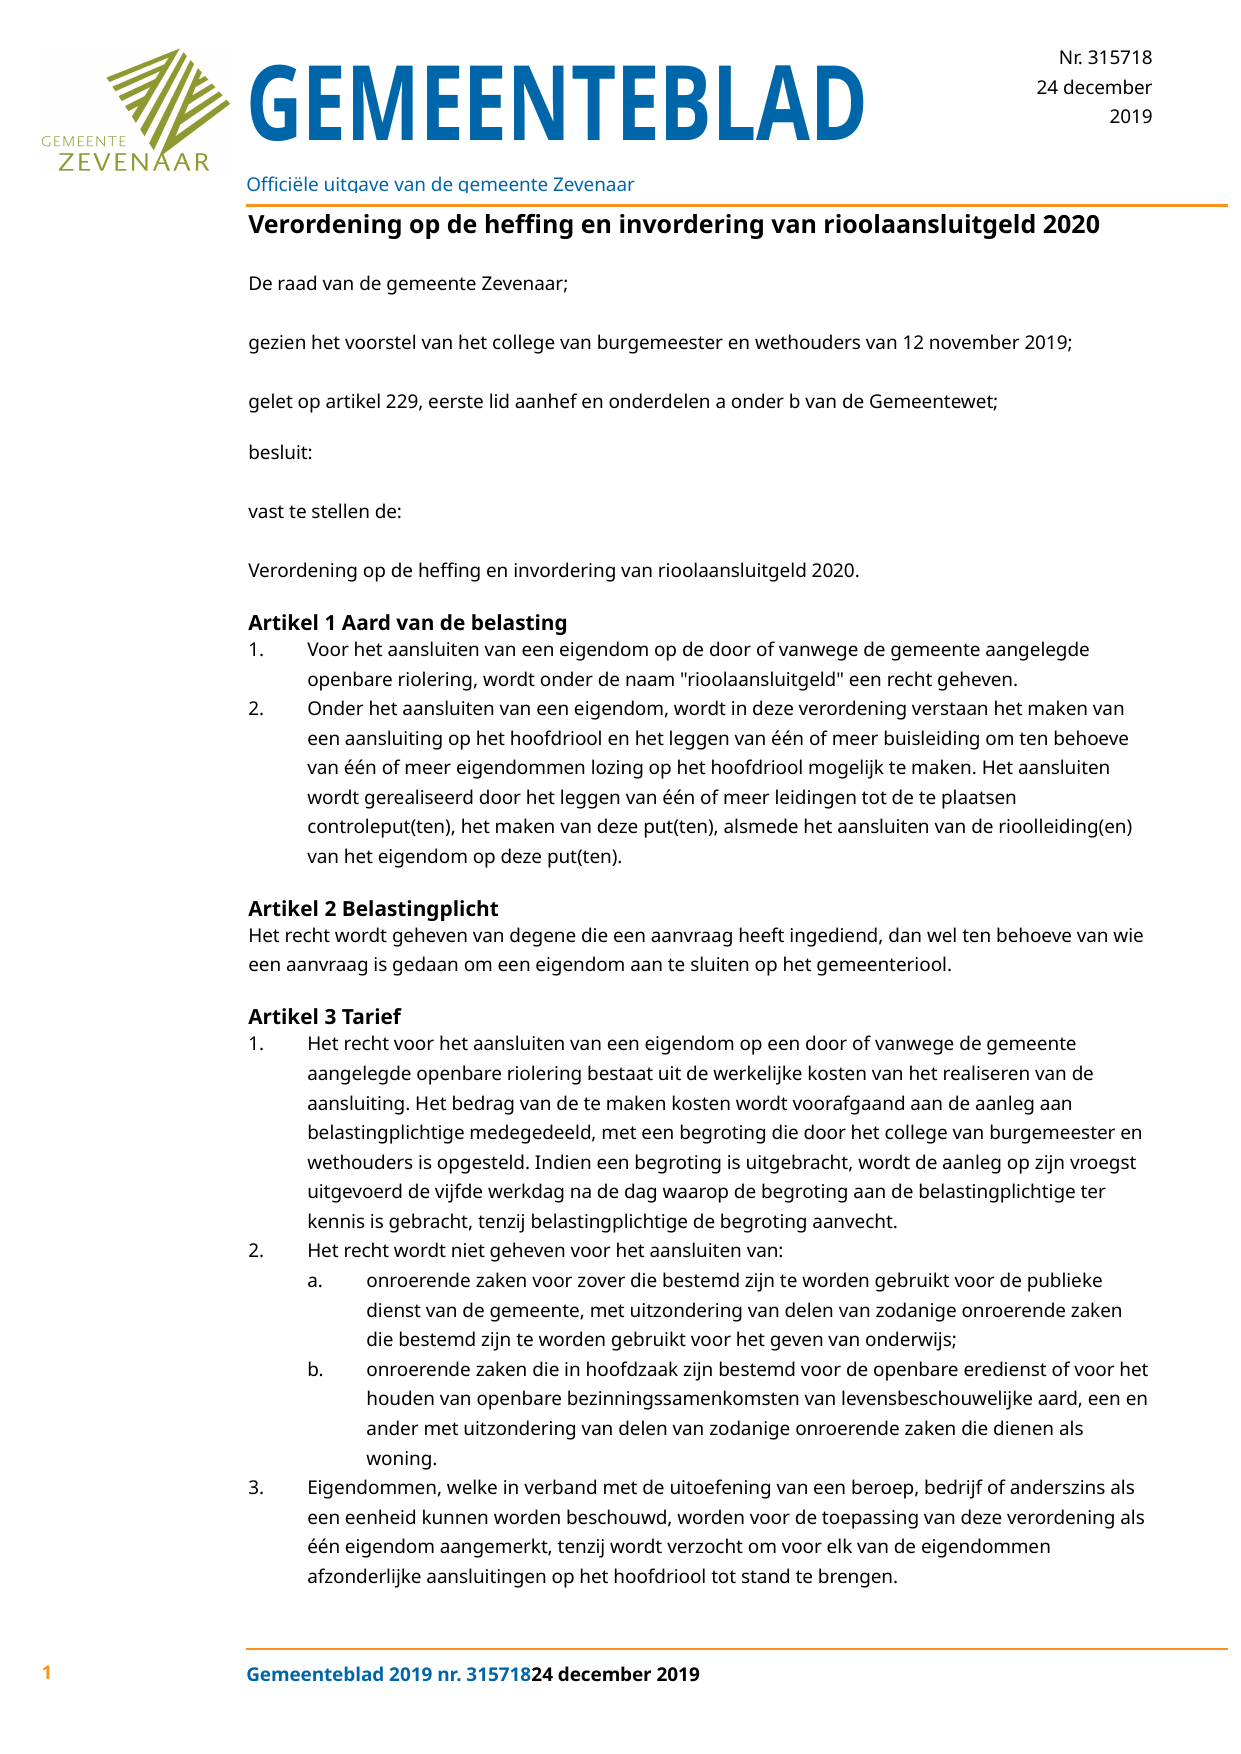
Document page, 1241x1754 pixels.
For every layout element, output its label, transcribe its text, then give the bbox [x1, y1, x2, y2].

text Verordening op de heffing en invordering van rioolaansluitgeld 2020. [248, 557, 1152, 583]
text Verordening op de heffing en invordering van rioolaansluitgeld 2020 [248, 207, 1152, 241]
list Het recht voor het aansluiten van een eigendom op een door of vanwege de gemeente aangelegde openbare riolering bestaat uit de werkelijke kosten van het realiseren van de aansluiting. Het bedrag van de te maken kosten wordt voorafgaand aan de aanleg aan belastingplichtige medegedeeld, met een begroting die door het college van burgemeester en wethouders is opgesteld. Indien een begroting is uitgebracht, wordt de aanleg op zijn vroegst uitgevoerd de vijfde werkdag na de dag waarop de begroting aan de belastingplichtige ter kennis is gebracht, tenzij belastingplichtige de begroting aanvecht. [248, 1031, 1152, 1234]
text Artikel 1 Aard van de belasting [248, 608, 1152, 636]
text vast te stellen de: [248, 498, 1152, 524]
list onroerende zaken die in hoofdzaak zijn bestemd voor de openbare eredienst of voor het houden van openbare bezinningssamenkomsten van levensbeschouwelijke aard, een en ander met uitzondering van delen van zodanige onroerende zaken die dienen als woning. [307, 1356, 1152, 1470]
text gezien het voorstel van het college van burgemeester en wethouders van 12 november 2019; [248, 329, 1152, 355]
list Eigendommen, welke in verband met de uitoefening van een beroep, bedrijf of anderszins als een eenheid kunnen worden beschouwd, worden voor de toepassing van deze verordening als één eigendom aangemerkt, tenzij wordt verzocht om voor elk van de eigendommen afzonderlijke aansluitingen op het hoofdriool tot stand te brengen. [248, 1474, 1152, 1589]
list Onder het aansluiten van een eigendom, wordt in deze verordening verstaan het maken van een aansluiting op het hoofdriool en het leggen van één of meer buisleiding om ten behoeve van één of meer eigendommen lozing op het hoofdriool mogelijk te maken. Het aansluiten wordt gerealiseerd door het leggen van één of meer leidingen tot de te plaatsen controleput(ten), het maken van deze put(ten), alsmede het aansluiten van de rioolleiding(en) van het eigendom op deze put(ten). [248, 695, 1152, 869]
text De raad van de gemeente Zevenaar; [248, 270, 1152, 296]
text Artikel 3 Tarief [248, 1002, 1152, 1031]
text Artikel 2 Belastingplicht [248, 894, 1152, 922]
list Voor het aansluiten van een eigendom op de door of vanwege de gemeente aangelegde openbare riolering, wordt onder de naam "rioolaansluitgeld" een recht geheven. [248, 636, 1152, 691]
text besluit: [248, 439, 1152, 465]
list Het recht wordt niet geheven voor het aansluiten van: [248, 1238, 1152, 1263]
text Het recht wordt geheven van degene die een aanvraag heeft ingediend, dan wel ten behoeve van wie een aanvraag is gedaan om een eigendom aan te sluiten op het gemeenteriool. [248, 922, 1152, 977]
text gelet op artikel 229, eerste lid aanhef en onderdelen a onder b van de Gemeentewet; [248, 389, 1152, 414]
picture [41, 47, 231, 172]
list onroerende zaken voor zover die bestemd zijn te worden gebruikt voor de publieke dienst van de gemeente, met uitzondering van delen van zodanige onroerende zaken die bestemd zijn te worden gebruikt voor het geven van onderwijs; [307, 1267, 1152, 1352]
